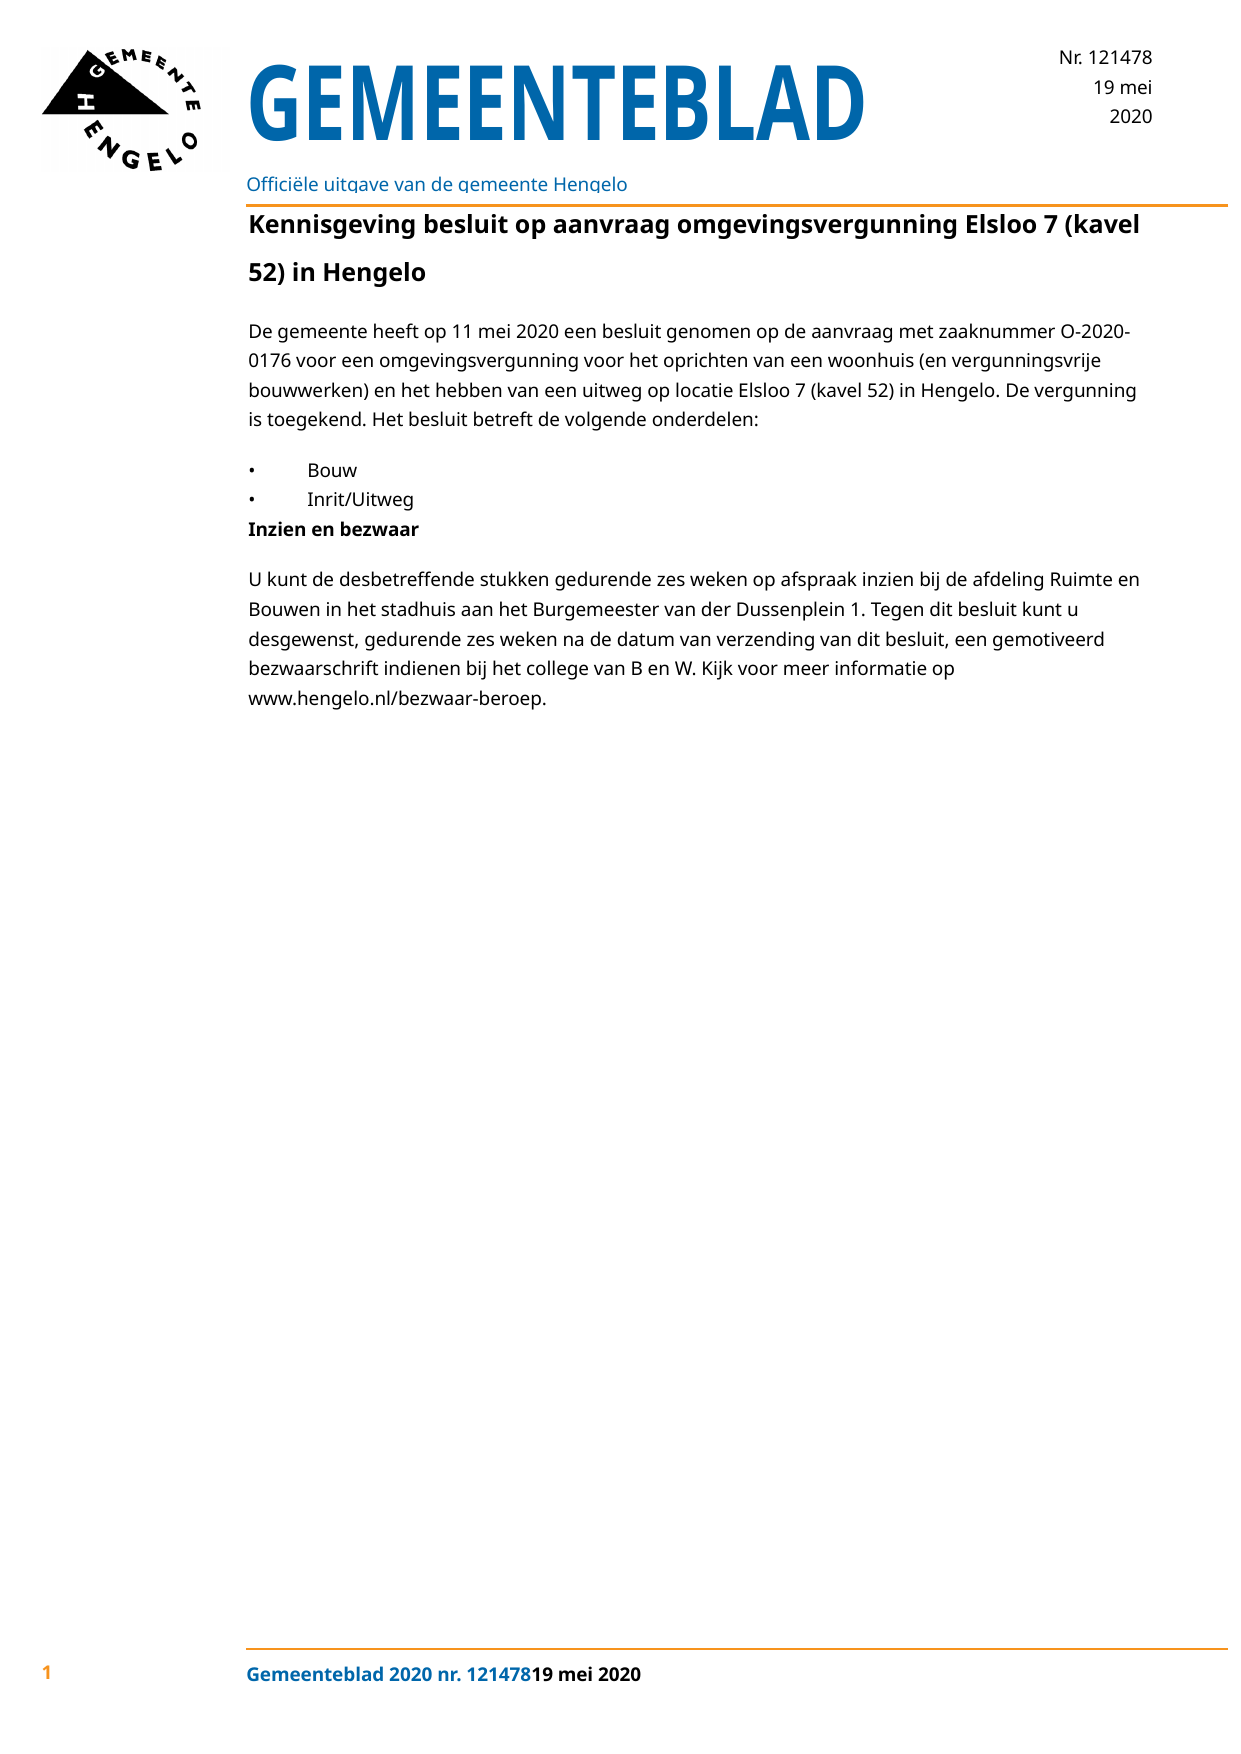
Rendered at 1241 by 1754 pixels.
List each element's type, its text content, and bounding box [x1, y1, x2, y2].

text Inzien en bezwaar [248, 516, 1152, 542]
text Kennisgeving besluit op aanvraag omgevingsvergunning Elsloo 7 (kavel 52) in Hengelo [248, 207, 1152, 288]
list Bouw [248, 457, 1152, 483]
picture [41, 47, 231, 172]
text U kunt de desbetreffende stukken gedurende zes weken op afspraak inzien bij de afdeling Ruimte en Bouwen in het stadhuis aan het Burgemeester van der Dussenplein 1. Tegen dit besluit kunt u desgewenst, gedurende zes weken na de datum van verzending van dit besluit, een gemotiveerd bezwaarschrift indienen bij het college van B en W. Kijk voor meer informatie op www.hengelo.nl/bezwaar-beroep. [248, 567, 1152, 711]
list Inrit/Uitweg [248, 487, 1152, 512]
text De gemeente heeft op 11 mei 2020 een besluit genomen op de aanvraag met zaaknummer O-2020-0176 voor een omgevingsvergunning voor het oprichten van een woonhuis (en vergunningsvrije bouwwerken) en het hebben van een uitweg op locatie Elsloo 7 (kavel 52) in Hengelo. De vergunning is toegekend. Het besluit betreft de volgende onderdelen: [248, 318, 1152, 432]
